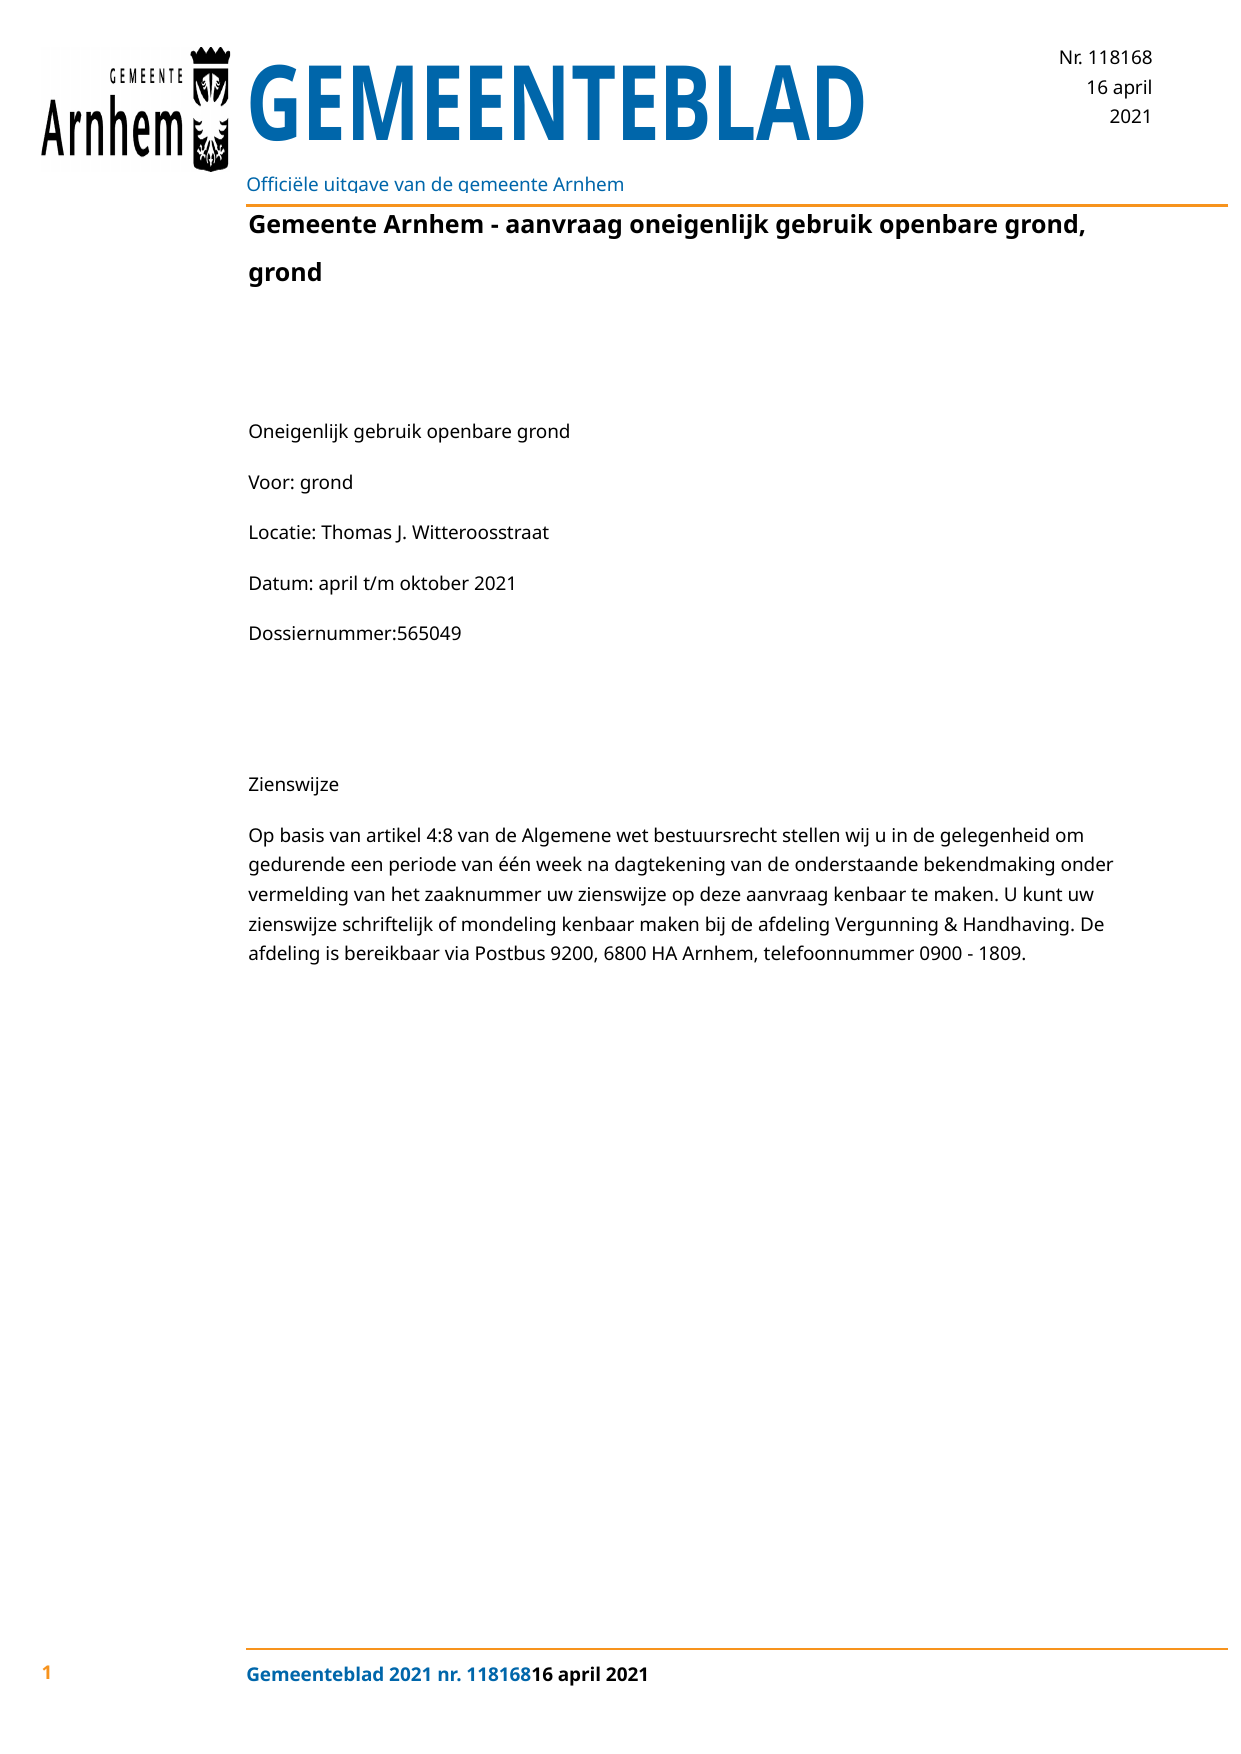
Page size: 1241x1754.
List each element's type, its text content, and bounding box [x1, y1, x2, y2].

text Oneigenlijk gebruik openbare grond [248, 419, 1152, 444]
text Dossiernummer:565049 [248, 620, 1152, 646]
text Voor: grond [248, 469, 1152, 495]
text Datum: april t/m oktober 2021 [248, 570, 1152, 596]
picture [41, 47, 231, 172]
text Gemeente Arnhem - aanvraag oneigenlijk gebruik openbare grond, grond [248, 207, 1152, 288]
text Zienswijze [248, 772, 1152, 797]
text Locatie: Thomas J. Witteroosstraat [248, 519, 1152, 545]
text Op basis van artikel 4:8 van de Algemene wet bestuursrecht stellen wij u in de gelegenheid om gedurende een periode van één week na dagtekening van de onderstaande bekendmaking onder vermelding van het zaaknummer uw zienswijze op deze aanvraag kenbaar te maken. U kunt uw zienswijze schriftelijk of mondeling kenbaar maken bij de afdeling Vergunning & Handhaving. De afdeling is bereikbaar via Postbus 9200, 6800 HA Arnhem, telefoonnummer 0900 - 1809. [248, 822, 1152, 966]
